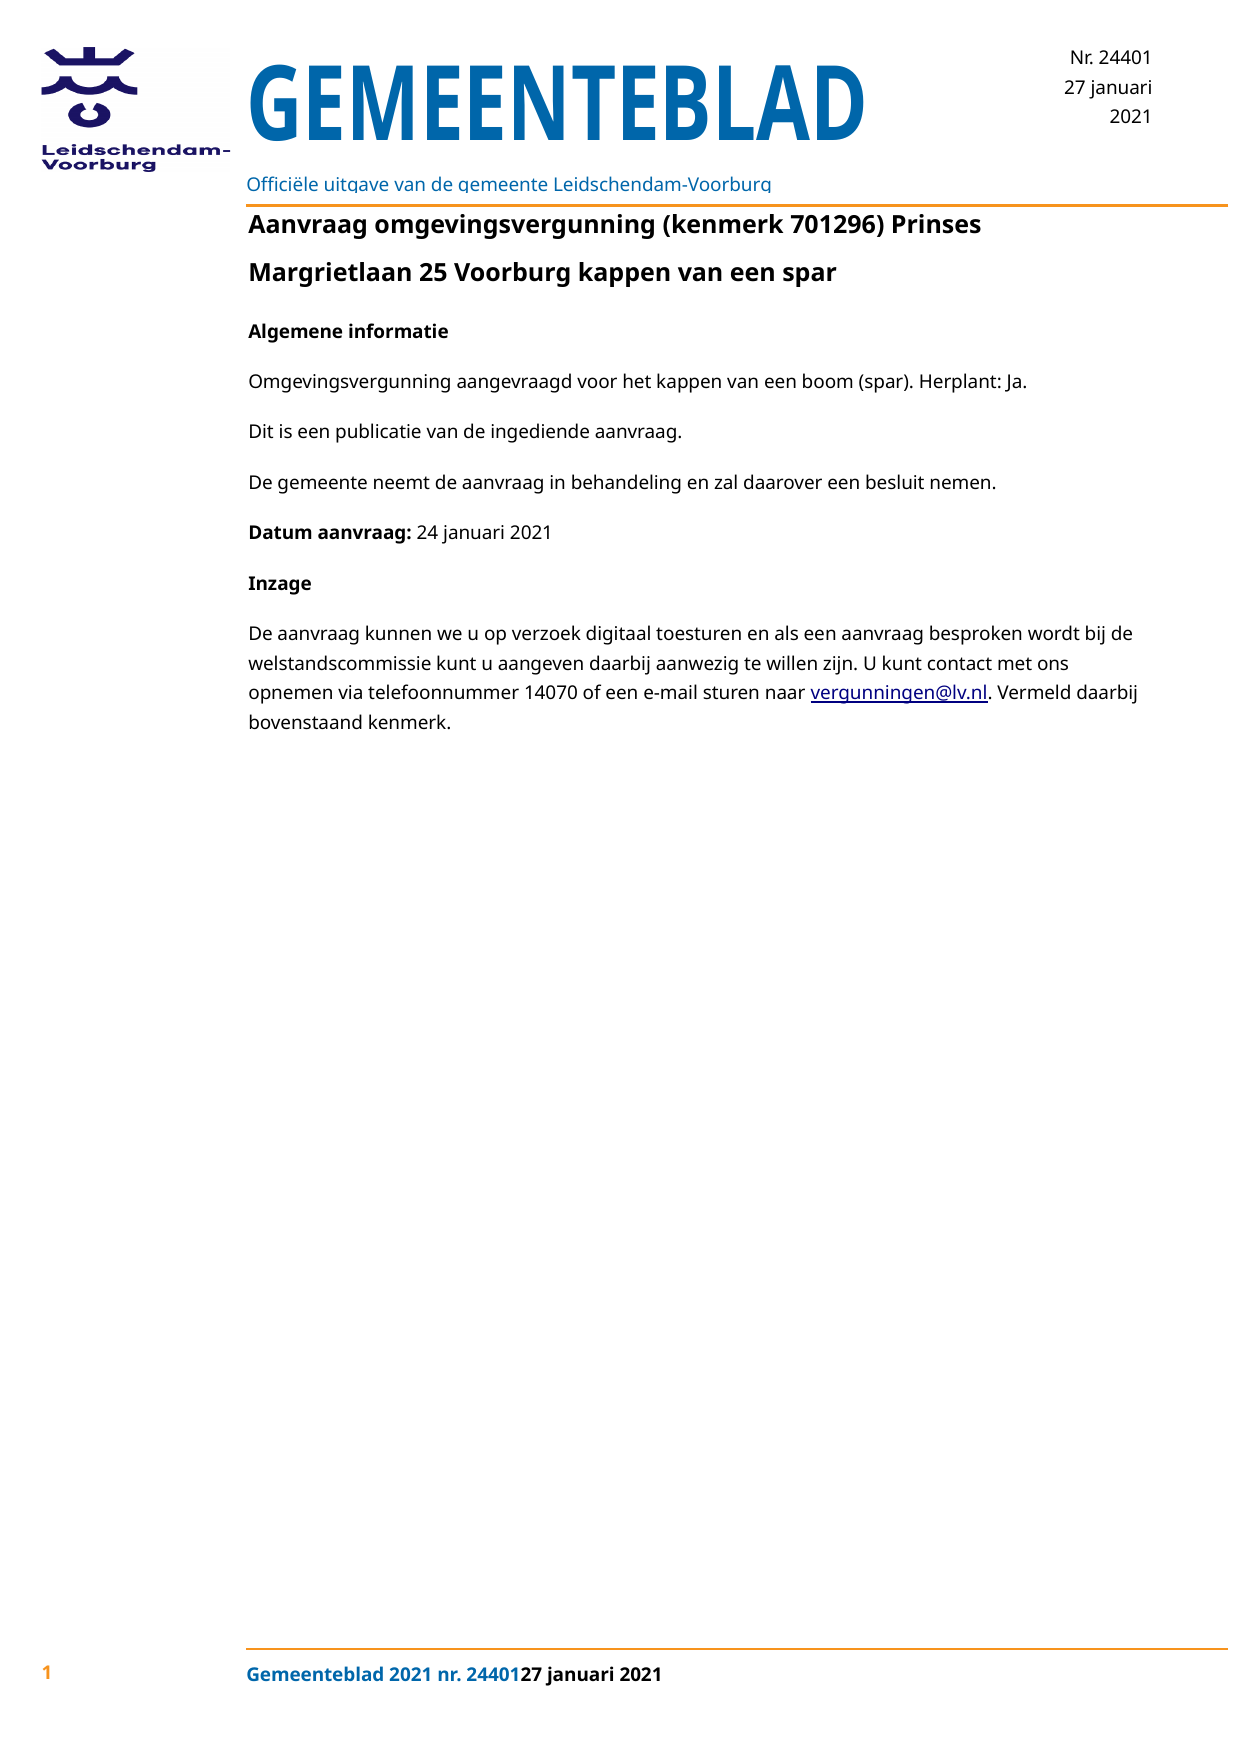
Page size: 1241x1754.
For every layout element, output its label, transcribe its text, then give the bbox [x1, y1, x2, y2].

text Datum aanvraag: 24 januari 2021 [248, 519, 1152, 545]
text Algemene informatie [248, 318, 1152, 344]
text Inzage [248, 570, 1152, 596]
text Dit is een publicatie van de ingediende aanvraag. [248, 419, 1152, 444]
text Aanvraag omgevingsvergunning (kenmerk 701296) Prinses Margrietlaan 25 Voorburg kappen van een spar [248, 207, 1152, 288]
text De gemeente neemt de aanvraag in behandeling en zal daarover een besluit nemen. [248, 469, 1152, 495]
picture [41, 47, 231, 172]
text Omgevingsvergunning aangevraagd voor het kappen van een boom (spar). Herplant: Ja. [248, 368, 1152, 394]
text De aanvraag kunnen we u op verzoek digitaal toesturen en als een aanvraag besproken wordt bij de welstandscommissie kunt u aangeven daarbij aanwezig te willen zijn. U kunt contact met ons opnemen via telefoonnummer 14070 of een e-mail sturen naar vergunningen@lv.nl. Vermeld daarbij bovenstaand kenmerk. [248, 620, 1152, 735]
